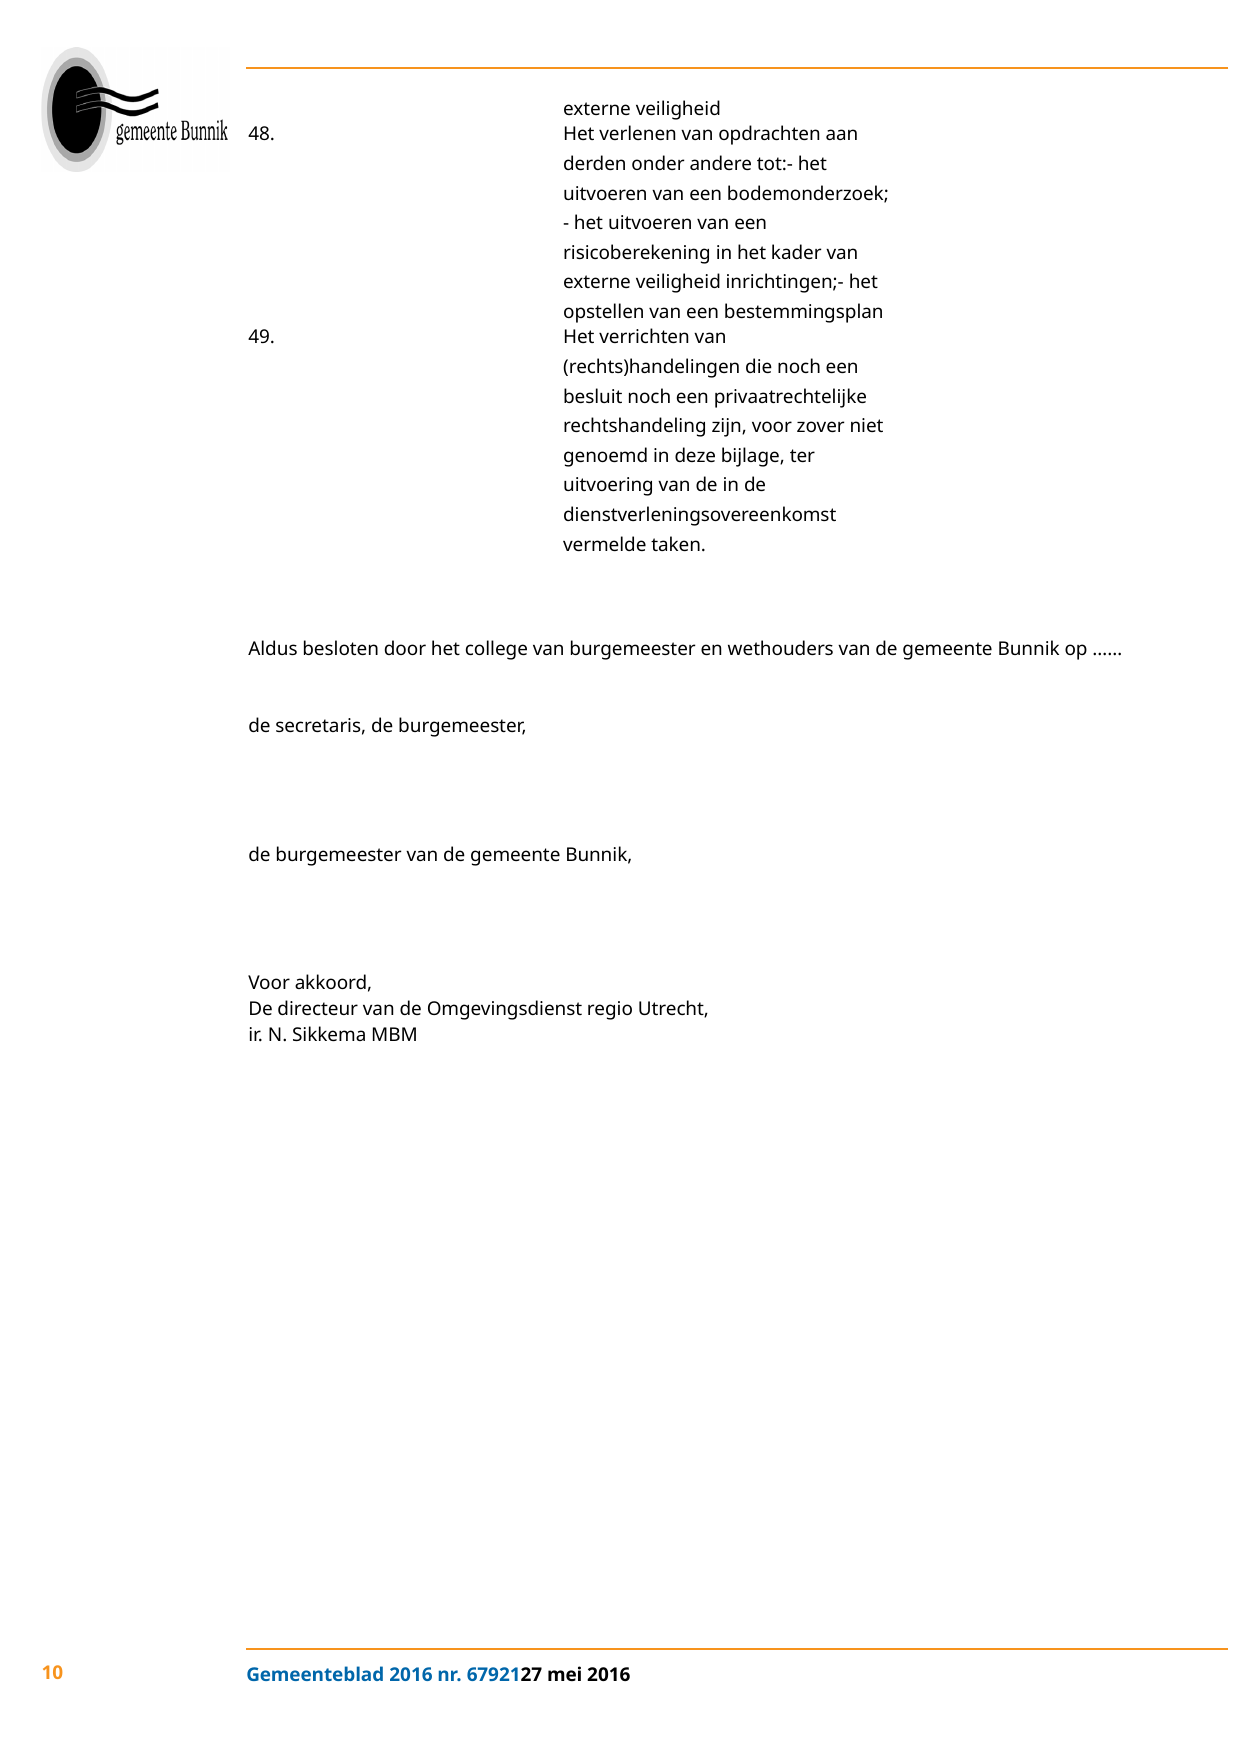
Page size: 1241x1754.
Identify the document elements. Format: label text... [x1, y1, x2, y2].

table_cell [898, 95, 1152, 121]
text de secretaris, de burgemeester, [248, 712, 1152, 738]
table_cell externe veiligheid [563, 95, 898, 121]
table_cell Het verlenen van opdrachten aan derden onder andere tot:- het uitvoeren van een bodemonderzoek; - het uitvoeren van een risicoberekening in het kader van externe veiligheid inrichtingen;- het opstellen van een bestemmingsplan [563, 121, 898, 324]
text de burgemeester van de gemeente Bunnik, [248, 841, 1152, 867]
table_cell [248, 95, 563, 121]
text Aldus besloten door het college van burgemeester en wethouders van de gemeente Bunnik op …… [248, 635, 1152, 661]
text ir. N. Sikkema MBM [248, 1021, 1152, 1047]
table_cell 48. [248, 121, 563, 324]
text De directeur van de Omgevingsdienst regio Utrecht, [248, 995, 1152, 1021]
table_cell Het verrichten van (rechts)handelingen die noch een besluit noch een privaatrechtelijke rechtshandeling zijn, voor zover niet genoemd in deze bijlage, ter uitvoering van de in de dienstverleningsovereenkomst vermelde taken. [563, 324, 898, 557]
table_cell [898, 121, 1152, 324]
table_cell [898, 324, 1152, 557]
text Voor akkoord, [248, 969, 1152, 995]
table_cell 49. [248, 324, 563, 557]
picture [41, 47, 231, 172]
